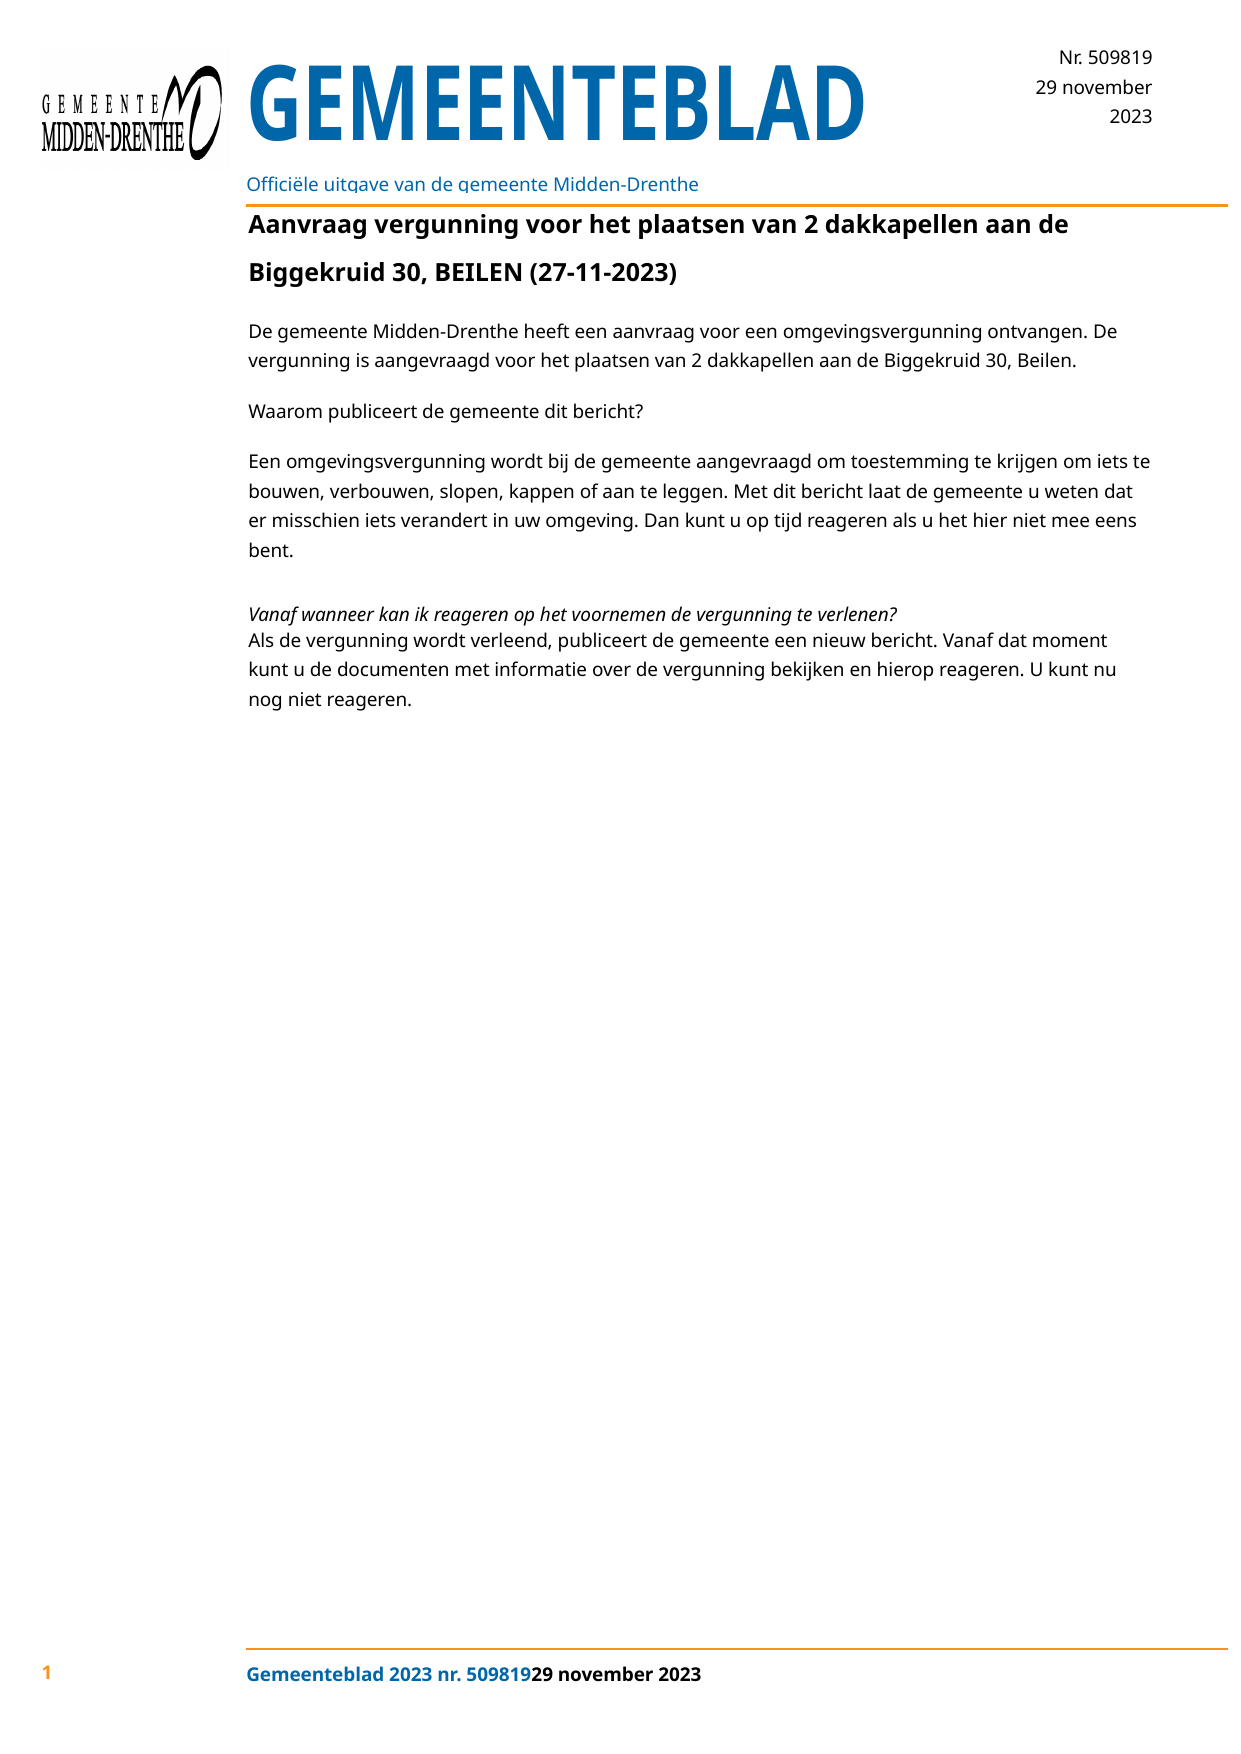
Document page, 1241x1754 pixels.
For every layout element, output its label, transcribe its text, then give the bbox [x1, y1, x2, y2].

text Vanaf wanneer kan ik reageren op het voornemen de vergunning te verlenen? [248, 601, 1152, 627]
text Als de vergunning wordt verleend, publiceert de gemeente een nieuw bericht. Vanaf dat moment kunt u de documenten met informatie over de vergunning bekijken en hierop reageren. U kunt nu nog niet reageren. [248, 627, 1152, 712]
picture [41, 47, 231, 172]
text Aanvraag vergunning voor het plaatsen van 2 dakkapellen aan de Biggekruid 30, BEILEN (27-11-2023) [248, 207, 1152, 288]
text De gemeente Midden-Drenthe heeft een aanvraag voor een omgevingsvergunning ontvangen. De vergunning is aangevraagd voor het plaatsen van 2 dakkapellen aan de Biggekruid 30, Beilen. [248, 318, 1152, 373]
text Waarom publiceert de gemeente dit bericht? [248, 398, 1152, 424]
text Een omgevingsvergunning wordt bij de gemeente aangevraagd om toestemming te krijgen om iets te bouwen, verbouwen, slopen, kappen of aan te leggen. Met dit bericht laat de gemeente u weten dat er misschien iets verandert in uw omgeving. Dan kunt u op tijd reageren als u het hier niet mee eens bent. [248, 448, 1152, 563]
